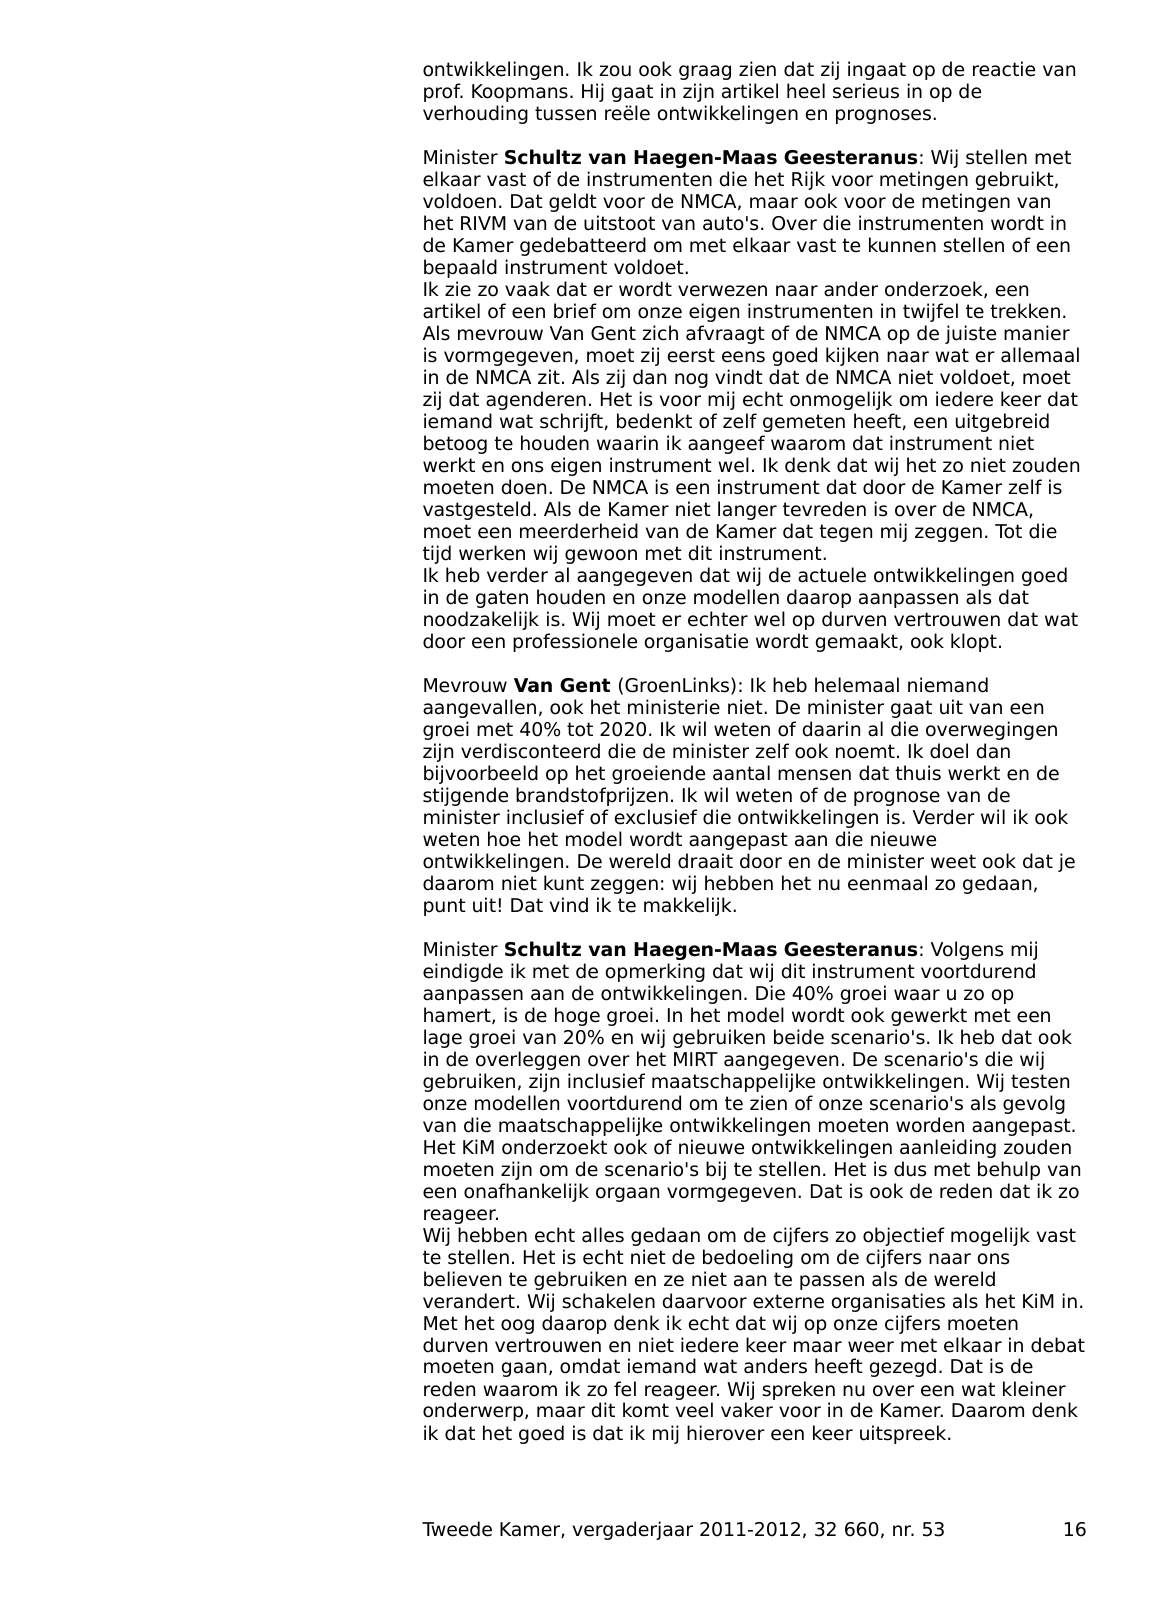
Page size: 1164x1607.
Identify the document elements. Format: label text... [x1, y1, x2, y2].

text Minister Schultz van Haegen-Maas Geesteranus: Volgens mij eindigde ik met de opmerking dat wij dit instrument voortdurend aanpassen aan de ontwikkelingen. Die 40% groei waar u zo op hamert, is de hoge groei. In het model wordt ook gewerkt met een lage groei van 20% en wij gebruiken beide scenario's. Ik heb dat ook in de overleggen over het MIRT aangegeven. De scenario's die wij gebruiken, zijn inclusief maatschappelijke ontwikkelingen. Wij testen onze modellen voortdurend om te zien of onze scenario's als gevolg van die maatschappelijke ontwikkelingen moeten worden aangepast. Het KiM onderzoekt ook of nieuwe ontwikkelingen aanleiding zouden moeten zijn om de scenario's bij te stellen. Het is dus met behulp van een onafhankelijk orgaan vormgegeven. Dat is ook de reden dat ik zo reageer. [422, 939, 1087, 1224]
text Ik heb verder al aangegeven dat wij de actuele ontwikkelingen goed in de gaten houden en onze modellen daarop aanpassen als dat noodzakelijk is. Wij moet er echter wel op durven vertrouwen dat wat door een professionele organisatie wordt gemaakt, ook klopt. [422, 565, 1087, 653]
text ontwikkelingen. Ik zou ook graag zien dat zij ingaat op de reactie van prof. Koopmans. Hij gaat in zijn artikel heel serieus in op de verhouding tussen reële ontwikkelingen en prognoses. [422, 59, 1087, 125]
text Mevrouw Van Gent (GroenLinks): Ik heb helemaal niemand aangevallen, ook het ministerie niet. De minister gaat uit van een groei met 40% tot 2020. Ik wil weten of daarin al die overwegingen zijn verdisconteerd die de minister zelf ook noemt. Ik doel dan bijvoorbeeld op het groeiende aantal mensen dat thuis werkt en de stijgende brandstofprijzen. Ik wil weten of de prognose van de minister inclusief of exclusief die ontwikkelingen is. Verder wil ik ook weten hoe het model wordt aangepast aan die nieuwe ontwikkelingen. De wereld draait door en de minister weet ook dat je daarom niet kunt zeggen: wij hebben het nu eenmaal zo gedaan, punt uit! Dat vind ik te makkelijk. [422, 675, 1087, 917]
text Wij hebben echt alles gedaan om de cijfers zo objectief mogelijk vast te stellen. Het is echt niet de bedoeling om de cijfers naar ons believen te gebruiken en ze niet aan te passen als de wereld verandert. Wij schakelen daarvoor externe organisaties als het KiM in. Met het oog daarop denk ik echt dat wij op onze cijfers moeten durven vertrouwen en niet iedere keer maar weer met elkaar in debat moeten gaan, omdat iemand wat anders heeft gezegd. Dat is de reden waarom ik zo fel reageer. Wij spreken nu over een wat kleiner onderwerp, maar dit komt veel vaker voor in de Kamer. Daarom denk ik dat het goed is dat ik mij hierover een keer uitspreek. [422, 1224, 1087, 1444]
text Minister Schultz van Haegen-Maas Geesteranus: Wij stellen met elkaar vast of de instrumenten die het Rijk voor metingen gebruikt, voldoen. Dat geldt voor de NMCA, maar ook voor de metingen van het RIVM van de uitstoot van auto's. Over die instrumenten wordt in de Kamer gedebatteerd om met elkaar vast te kunnen stellen of een bepaald instrument voldoet. [422, 147, 1087, 279]
text Ik zie zo vaak dat er wordt verwezen naar ander onderzoek, een artikel of een brief om onze eigen instrumenten in twijfel te trekken. Als mevrouw Van Gent zich afvraagt of de NMCA op de juiste manier is vormgegeven, moet zij eerst eens goed kijken naar wat er allemaal in de NMCA zit. Als zij dan nog vindt dat de NMCA niet voldoet, moet zij dat agenderen. Het is voor mij echt onmogelijk om iedere keer dat iemand wat schrijft, bedenkt of zelf gemeten heeft, een uitgebreid betoog te houden waarin ik aangeef waarom dat instrument niet werkt en ons eigen instrument wel. Ik denk dat wij het zo niet zouden moeten doen. De NMCA is een instrument dat door de Kamer zelf is vastgesteld. Als de Kamer niet langer tevreden is over de NMCA, moet een meerderheid van de Kamer dat tegen mij zeggen. Tot die tijd werken wij gewoon met dit instrument. [422, 279, 1087, 565]
